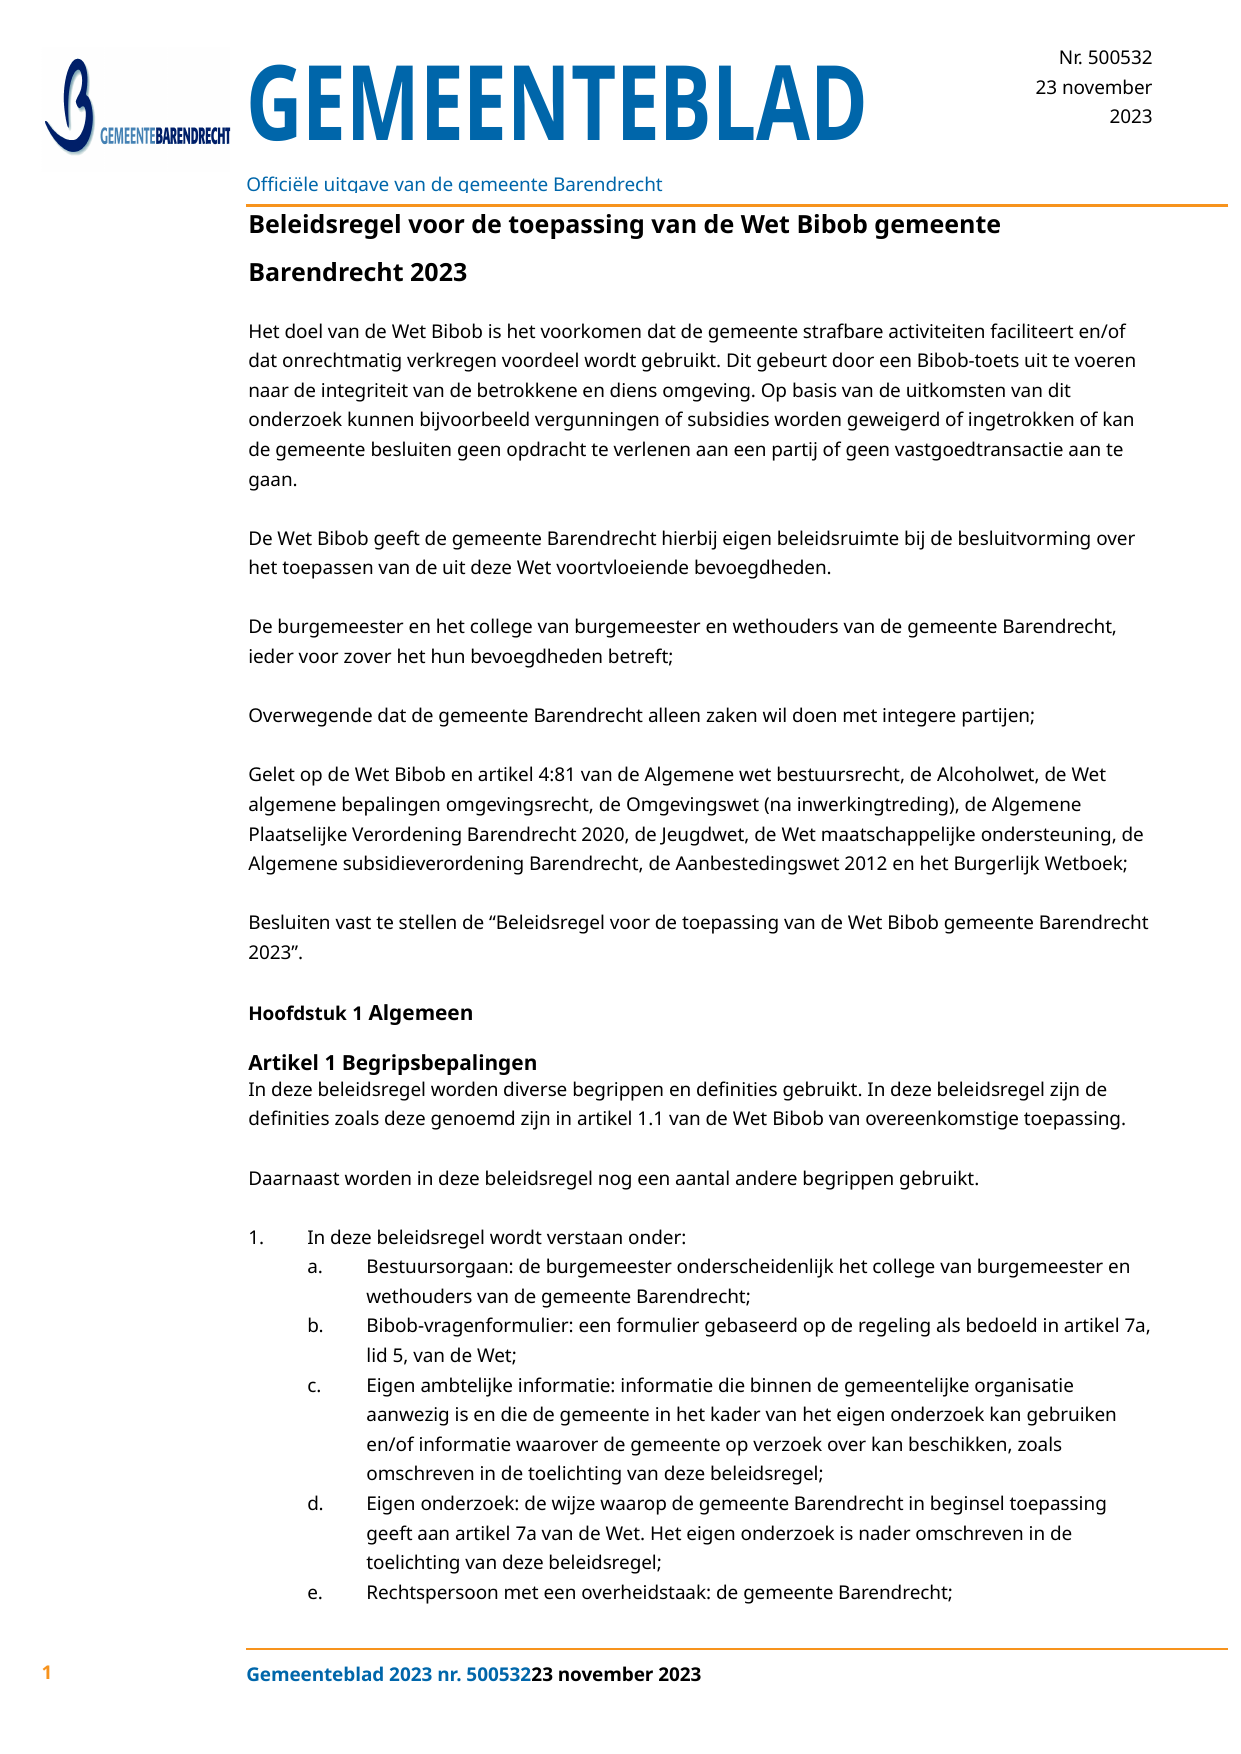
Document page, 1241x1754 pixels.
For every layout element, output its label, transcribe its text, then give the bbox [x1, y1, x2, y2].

text Daarnaast worden in deze beleidsregel nog een aantal andere begrippen gebruikt. [248, 1165, 1152, 1191]
list Bestuursorgaan: de burgemeester onderscheidenlijk het college van burgemeester en wethouders van de gemeente Barendrecht; [307, 1253, 1152, 1309]
text Overwegende dat de gemeente Barendrecht alleen zaken wil doen met integere partijen; [248, 702, 1152, 728]
text Hoofdstuk 1 Algemeen [248, 998, 1152, 1027]
text De burgemeester en het college van burgemeester en wethouders van de gemeente Barendrecht, ieder voor zover het hun bevoegdheden betreft; [248, 614, 1152, 669]
list Eigen ambtelijke informatie: informatie die binnen de gemeentelijke organisatie aanwezig is en die de gemeente in het kader van het eigen onderzoek kan gebruiken en/of informatie waarover de gemeente op verzoek over kan beschikken, zoals omschreven in de toelichting van deze beleidsregel; [307, 1372, 1152, 1486]
picture [41, 47, 231, 172]
text Beleidsregel voor de toepassing van de Wet Bibob gemeente Barendrecht 2023 [248, 207, 1152, 288]
text Het doel van de Wet Bibob is het voorkomen dat de gemeente strafbare activiteiten faciliteert en/of dat onrechtmatig verkregen voordeel wordt gebruikt. Dit gebeurt door een Bibob-toets uit te voeren naar de integriteit van de betrokkene en diens omgeving. Op basis van de uitkomsten van dit onderzoek kunnen bijvoorbeeld vergunningen of subsidies worden geweigerd of ingetrokken of kan de gemeente besluiten geen opdracht te verlenen aan een partij of geen vastgoedtransactie aan te gaan. [248, 318, 1152, 492]
list In deze beleidsregel wordt verstaan onder: [248, 1224, 1152, 1250]
text De Wet Bibob geeft de gemeente Barendrecht hierbij eigen beleidsruimte bij de besluitvorming over het toepassen van de uit deze Wet voortvloeiende bevoegdheden. [248, 525, 1152, 580]
list Bibob-vragenformulier: een formulier gebaseerd op de regeling als bedoeld in artikel 7a, lid 5, van de Wet; [307, 1313, 1152, 1368]
text Gelet op de Wet Bibob en artikel 4:81 van de Algemene wet bestuursrecht, de Alcoholwet, de Wet algemene bepalingen omgevingsrecht, de Omgevingswet (na inwerkingtreding), de Algemene Plaatselijke Verordening Barendrecht 2020, de Jeugdwet, de Wet maatschappelijke ondersteuning, de Algemene subsidieverordening Barendrecht, de Aanbestedingswet 2012 en het Burgerlijk Wetboek; [248, 762, 1152, 876]
text Besluiten vast te stellen de “Beleidsregel voor de toepassing van de Wet Bibob gemeente Barendrecht 2023”. [248, 909, 1152, 965]
list Eigen onderzoek: de wijze waarop de gemeente Barendrecht in beginsel toepassing geeft aan artikel 7a van de Wet. Het eigen onderzoek is nader omschreven in de toelichting van deze beleidsregel; [307, 1490, 1152, 1575]
text Artikel 1 Begripsbepalingen [248, 1048, 1152, 1076]
list Rechtspersoon met een overheidstaak: de gemeente Barendrecht; [307, 1579, 1152, 1605]
text In deze beleidsregel worden diverse begrippen en definities gebruikt. In deze beleidsregel zijn de definities zoals deze genoemd zijn in artikel 1.1 van de Wet Bibob van overeenkomstige toepassing. [248, 1076, 1152, 1131]
